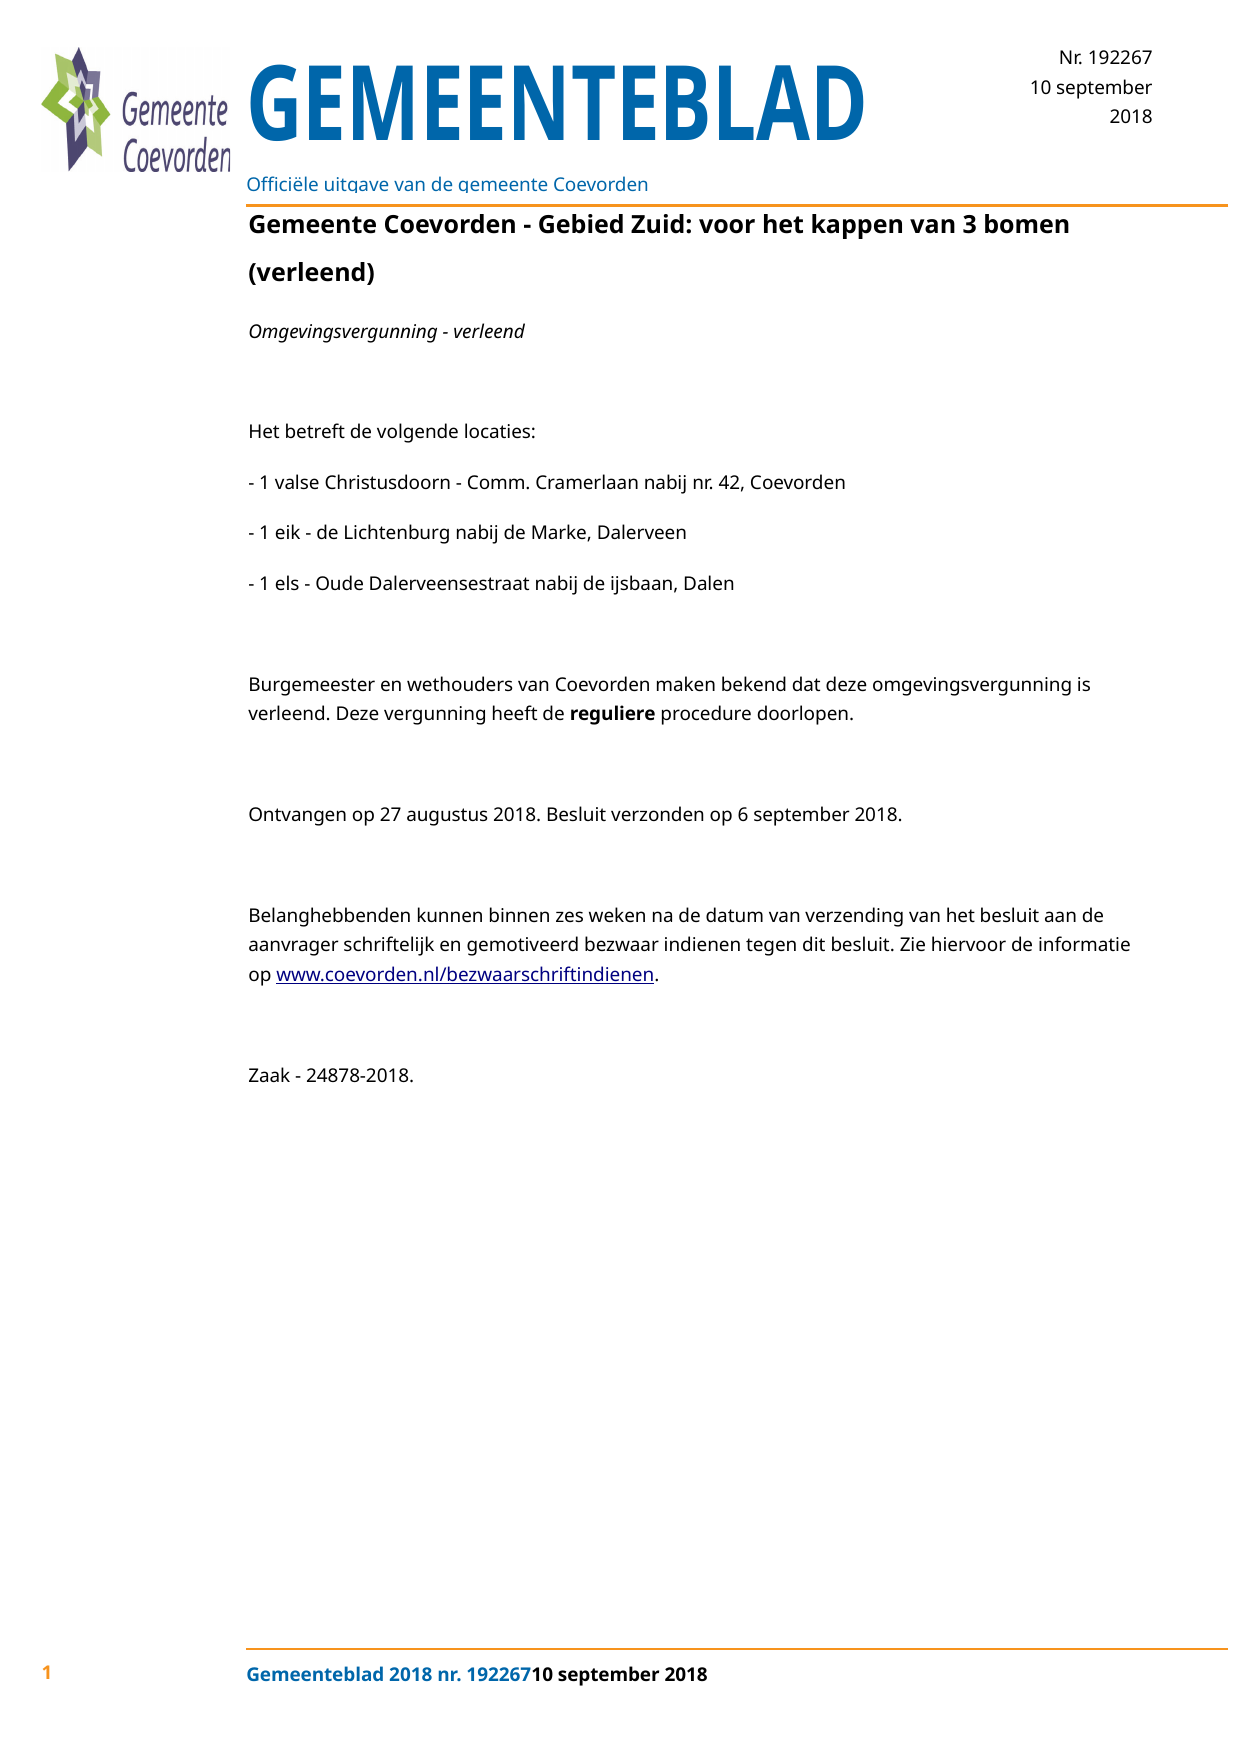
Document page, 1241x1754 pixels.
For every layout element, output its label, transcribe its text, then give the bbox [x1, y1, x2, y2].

text - 1 valse Christusdoorn - Comm. Cramerlaan nabij nr. 42, Coevorden [248, 469, 1152, 495]
text Het betreft de volgende locaties: [248, 419, 1152, 444]
text Omgevingsvergunning - verleend [248, 318, 1152, 344]
text Gemeente Coevorden - Gebied Zuid: voor het kappen van 3 bomen (verleend) [248, 207, 1152, 288]
text Ontvangen op 27 augustus 2018. Besluit verzonden op 6 september 2018. [248, 801, 1152, 827]
text Zaak - 24878-2018. [248, 1062, 1152, 1088]
text - 1 eik - de Lichtenburg nabij de Marke, Dalerveen [248, 519, 1152, 545]
text Burgemeester en wethouders van Coevorden maken bekend dat deze omgevingsvergunning is verleend. Deze vergunning heeft de reguliere procedure doorlopen. [248, 671, 1152, 726]
picture [41, 47, 231, 172]
text Belanghebbenden kunnen binnen zes weken na de datum van verzending van het besluit aan de aanvrager schriftelijk en gemotiveerd bezwaar indienen tegen dit besluit. Zie hiervoor de informatie op www.coevorden.nl/bezwaarschriftindienen. [248, 902, 1152, 987]
text - 1 els - Oude Dalerveensestraat nabij de ijsbaan, Dalen [248, 570, 1152, 596]
